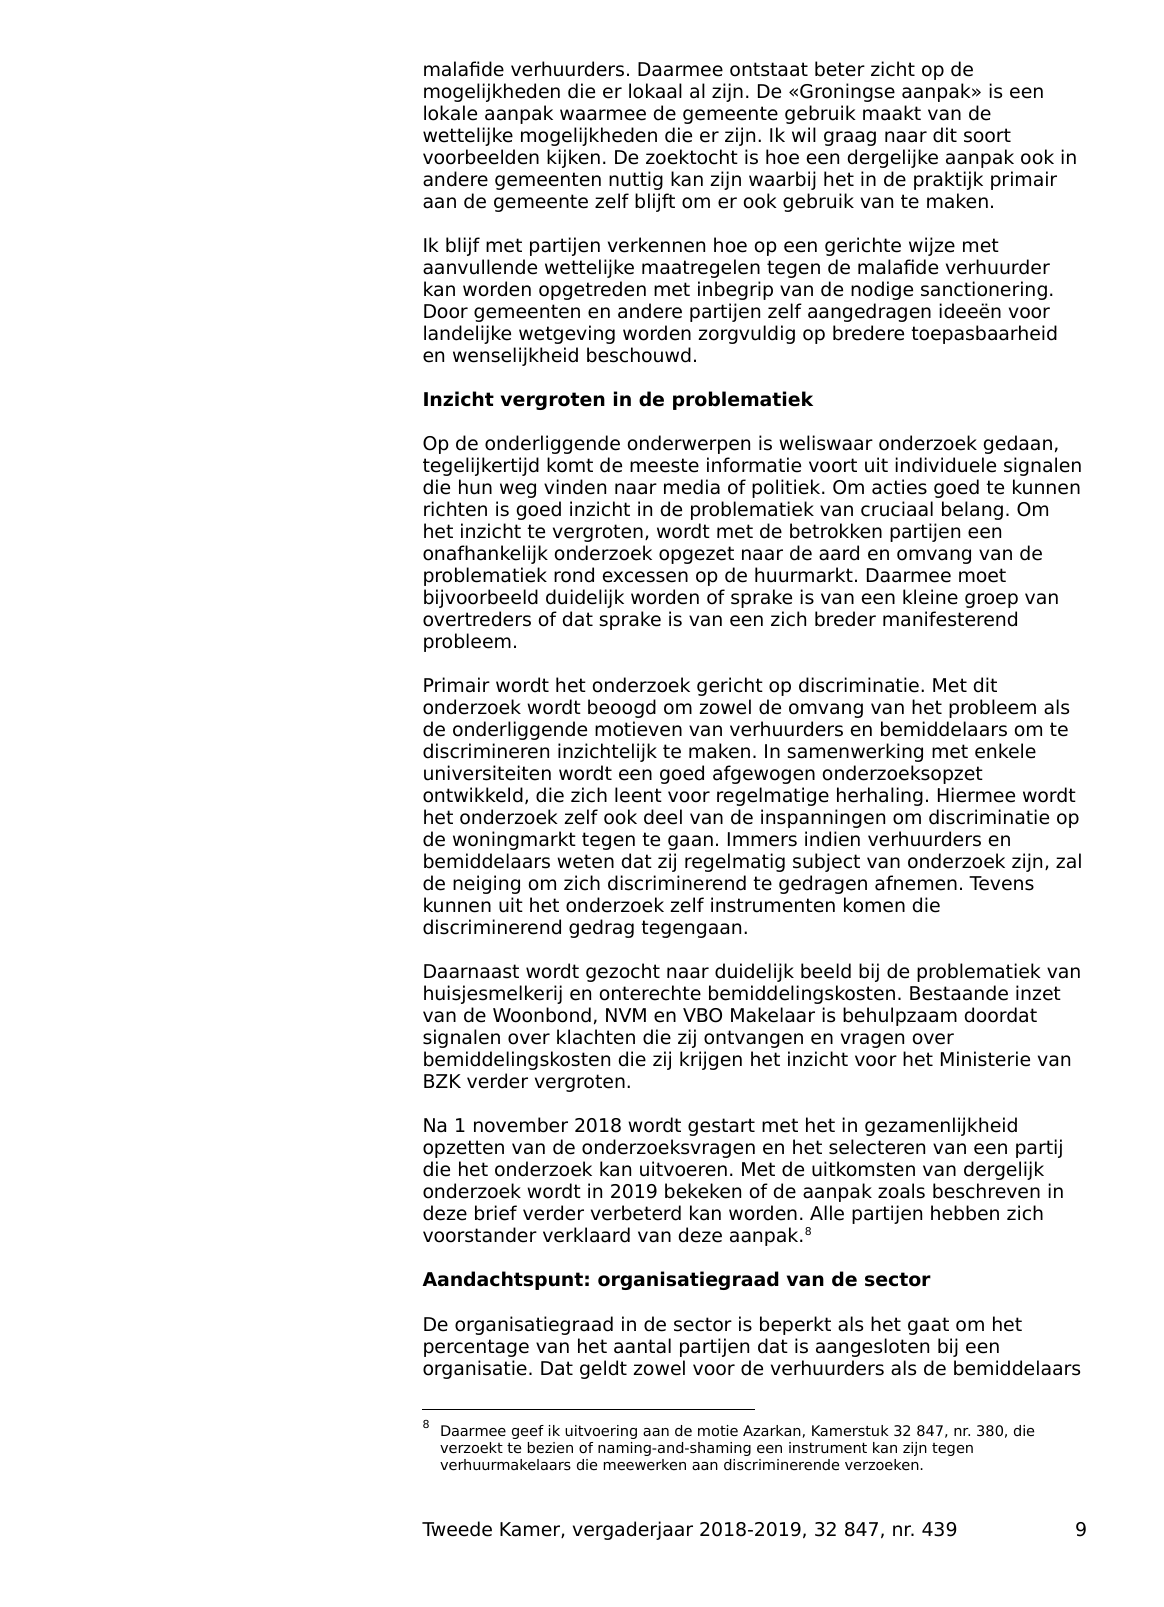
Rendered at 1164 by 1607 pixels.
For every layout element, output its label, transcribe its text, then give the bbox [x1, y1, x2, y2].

text Na 1 november 2018 wordt gestart met het in gezamenlijkheid opzetten van de onderzoeksvragen en het selecteren van een partij die het onderzoek kan uitvoeren. Met de uitkomsten van dergelijk onderzoek wordt in 2019 bekeken of de aanpak zoals beschreven in deze brief verder verbeterd kan worden. Alle partijen hebben zich voorstander verklaard van deze aanpak. [422, 1115, 1087, 1247]
text Ik blijf met partijen verkennen hoe op een gerichte wijze met aanvullende wettelijke maatregelen tegen de malafide verhuurder kan worden opgetreden met inbegrip van de nodige sanctionering. Door gemeenten en andere partijen zelf aangedragen ideeën voor landelijke wetgeving worden zorgvuldig op bredere toepasbaarheid en wenselijkheid beschouwd. [422, 235, 1087, 367]
text malafide verhuurders. Daarmee ontstaat beter zicht op de mogelijkheden die er lokaal al zijn. De «Groningse aanpak» is een lokale aanpak waarmee de gemeente gebruik maakt van de wettelijke mogelijkheden die er zijn. Ik wil graag naar dit soort voorbeelden kijken. De zoektocht is hoe een dergelijke aanpak ook in andere gemeenten nuttig kan zijn waarbij het in de praktijk primair aan de gemeente zelf blijft om er ook gebruik van te maken. [422, 59, 1087, 213]
text Daarmee geef ik uitvoering aan de motie Azarkan, Kamerstuk 32 847, nr. 380, die verzoekt te bezien of naming-and-shaming een instrument kan zijn tegen verhuurmakelaars die meewerken aan discriminerende verzoeken. [422, 1418, 1087, 1474]
subtitle Inzicht vergroten in de problematiek [422, 389, 1087, 411]
subtitle Aandachtspunt: organisatiegraad van de sector [422, 1269, 1087, 1291]
text De organisatiegraad in de sector is beperkt als het gaat om het percentage van het aantal partijen dat is aangesloten bij een organisatie. Dat geldt zowel voor de verhuurders als de bemiddelaars [422, 1313, 1087, 1379]
text Daarnaast wordt gezocht naar duidelijk beeld bij de problematiek van huisjesmelkerij en onterechte bemiddelingskosten. Bestaande inzet van de Woonbond, NVM en VBO Makelaar is behulpzaam doordat signalen over klachten die zij ontvangen en vragen over bemiddelingskosten die zij krijgen het inzicht voor het Ministerie van BZK verder vergroten. [422, 961, 1087, 1093]
text Primair wordt het onderzoek gericht op discriminatie. Met dit onderzoek wordt beoogd om zowel de omvang van het probleem als de onderliggende motieven van verhuurders en bemiddelaars om te discrimineren inzichtelijk te maken. In samenwerking met enkele universiteiten wordt een goed afgewogen onderzoeksopzet ontwikkeld, die zich leent voor regelmatige herhaling. Hiermee wordt het onderzoek zelf ook deel van de inspanningen om discriminatie op de woningmarkt tegen te gaan. Immers indien verhuurders en bemiddelaars weten dat zij regelmatig subject van onderzoek zijn, zal de neiging om zich discriminerend te gedragen afnemen. Tevens kunnen uit het onderzoek zelf instrumenten komen die discriminerend gedrag tegengaan. [422, 675, 1087, 939]
text Op de onderliggende onderwerpen is weliswaar onderzoek gedaan, tegelijkertijd komt de meeste informatie voort uit individuele signalen die hun weg vinden naar media of politiek. Om acties goed te kunnen richten is goed inzicht in de problematiek van cruciaal belang. Om het inzicht te vergroten, wordt met de betrokken partijen een onafhankelijk onderzoek opgezet naar de aard en omvang van de problematiek rond excessen op de huurmarkt. Daarmee moet bijvoorbeeld duidelijk worden of sprake is van een kleine groep van overtreders of dat sprake is van een zich breder manifesterend probleem. [422, 433, 1087, 653]
